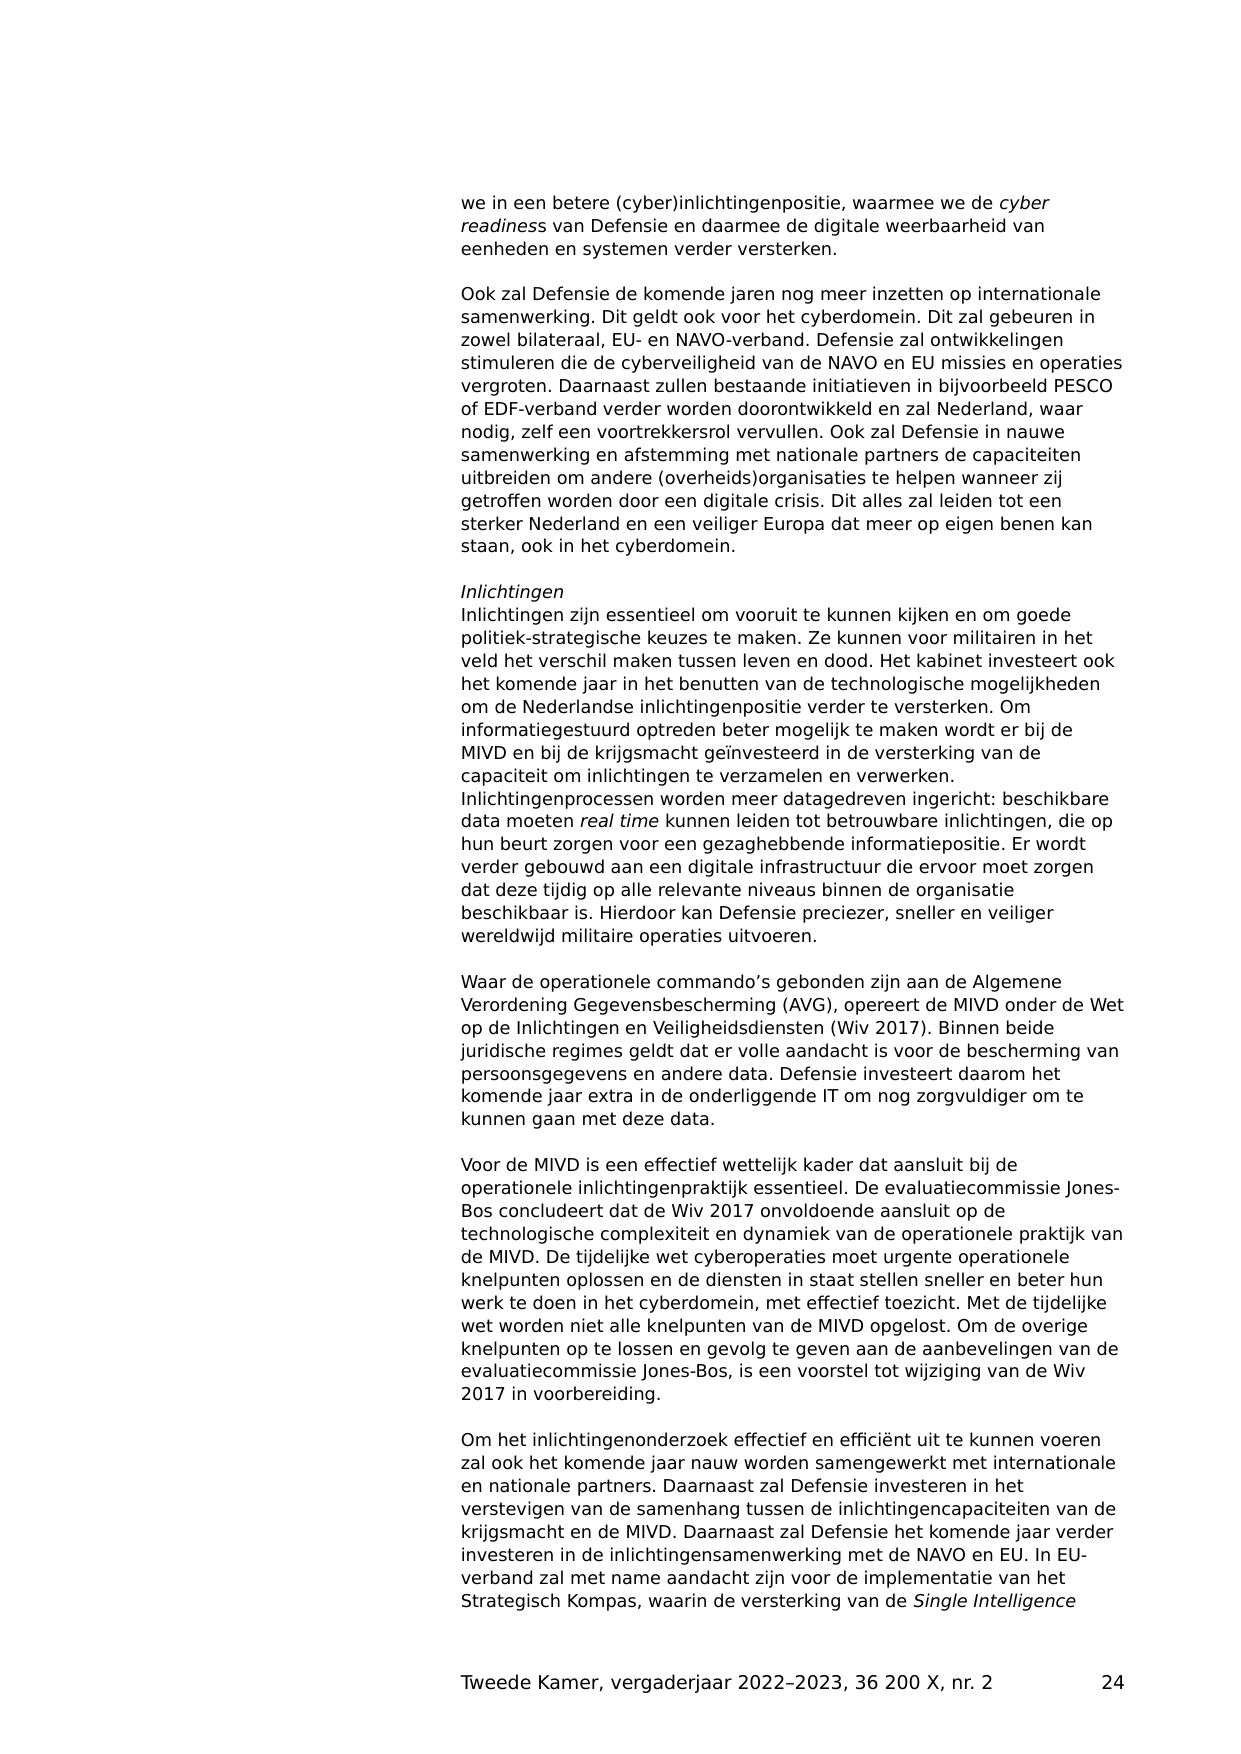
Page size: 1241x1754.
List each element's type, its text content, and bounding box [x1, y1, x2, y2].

text Waar de operationele commando’s gebonden zijn aan de Algemene Verordening Gegevensbescherming (AVG), opereert de MIVD onder de Wet op de Inlichtingen en Veiligheidsdiensten (Wiv 2017). Binnen beide juridische regimes geldt dat er volle aandacht is voor de bescherming van persoonsgegevens en andere data. Defensie investeert daarom het komende jaar extra in de onderliggende IT om nog zorgvuldiger om te kunnen gaan met deze data. [461, 970, 1125, 1130]
text Ook zal Defensie de komende jaren nog meer inzetten op internationale samenwerking. Dit geldt ook voor het cyberdomein. Dit zal gebeuren in zowel bilateraal, EU- en NAVO-verband. Defensie zal ontwikkelingen stimuleren die de cyberveiligheid van de NAVO en EU missies en operaties vergroten. Daarnaast zullen bestaande initiatieven in bijvoorbeeld PESCO of EDF-verband verder worden doorontwikkeld en zal Nederland, waar nodig, zelf een voortrekkersrol vervullen. Ook zal Defensie in nauwe samenwerking en afstemming met nationale partners de capaciteiten uitbreiden om andere (overheids)organisaties te helpen wanneer zij getroffen worden door een digitale crisis. Dit alles zal leiden tot een sterker Nederland en een veiliger Europa dat meer op eigen benen kan staan, ook in het cyberdomein. [461, 282, 1125, 557]
text Inlichtingen Inlichtingen zijn essentieel om vooruit te kunnen kijken en om goede politiek-strategische keuzes te maken. Ze kunnen voor militairen in het veld het verschil maken tussen leven en dood. Het kabinet investeert ook het komende jaar in het benutten van de technologische mogelijkheden om de Nederlandse inlichtingenpositie verder te versterken. Om informatiegestuurd optreden beter mogelijk te maken wordt er bij de MIVD en bij de krijgsmacht geïnvesteerd in de versterking van de capaciteit om inlichtingen te verzamelen en verwerken. Inlichtingenprocessen worden meer datagedreven ingericht: beschikbare data moeten real time kunnen leiden tot betrouwbare inlichtingen, die op hun beurt zorgen voor een gezaghebbende informatiepositie. Er wordt verder gebouwd aan een digitale infrastructuur die ervoor moet zorgen dat deze tijdig op alle relevante niveaus binnen de organisatie beschikbaar is. Hierdoor kan Defensie preciezer, sneller en veiliger wereldwijd militaire operaties uitvoeren. [461, 580, 1125, 947]
text Om het inlichtingenonderzoek effectief en efficiënt uit te kunnen voeren zal ook het komende jaar nauw worden samengewerkt met internationale en nationale partners. Daarnaast zal Defensie investeren in het verstevigen van de samenhang tussen de inlichtingencapaciteiten van de krijgsmacht en de MIVD. Daarnaast zal Defensie het komende jaar verder investeren in de inlichtingensamenwerking met de NAVO en EU. In EU-verband zal met name aandacht zijn voor de implementatie van het Strategisch Kompas, waarin de versterking van de Single Intelligence [461, 1428, 1125, 1612]
text Voor de MIVD is een effectief wettelijk kader dat aansluit bij de operationele inlichtingenpraktijk essentieel. De evaluatiecommissie Jones-Bos concludeert dat de Wiv 2017 onvoldoende aansluit op de technologische complexiteit en dynamiek van de operationele praktijk van de MIVD. De tijdelijke wet cyberoperaties moet urgente operationele knelpunten oplossen en de diensten in staat stellen sneller en beter hun werk te doen in het cyberdomein, met effectief toezicht. Met de tijdelijke wet worden niet alle knelpunten van de MIVD opgelost. Om de overige knelpunten op te lossen en gevolg te geven aan de aanbevelingen van de evaluatiecommissie Jones-Bos, is een voorstel tot wijziging van de Wiv 2017 in voorbereiding. [461, 1153, 1125, 1405]
text we in een betere (cyber)inlichtingenpositie, waarmee we de cyber readiness van Defensie en daarmee de digitale weerbaarheid van eenheden en systemen verder versterken. [461, 191, 1125, 259]
